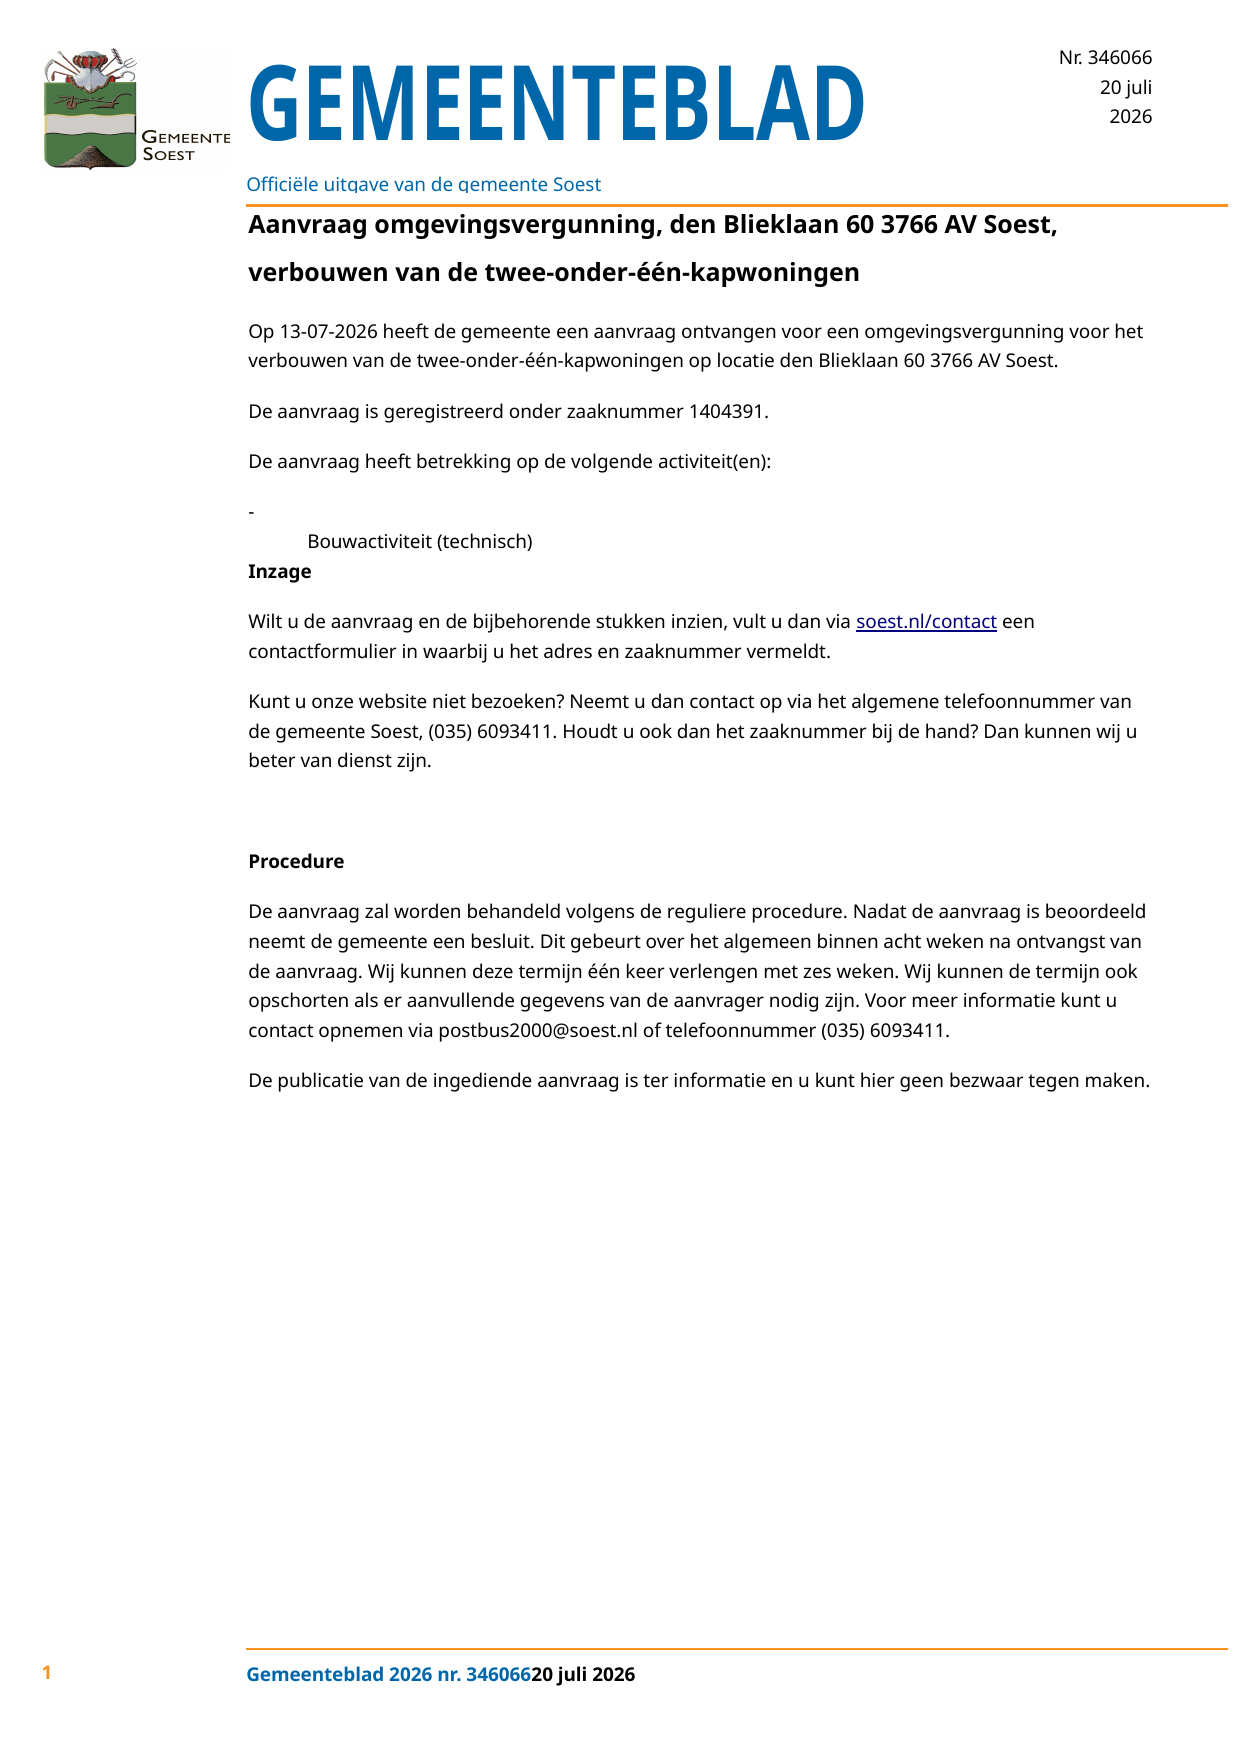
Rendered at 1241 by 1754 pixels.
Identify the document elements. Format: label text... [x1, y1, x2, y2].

text De aanvraag zal worden behandeld volgens de reguliere procedure. Nadat de aanvraag is beoordeeld neemt de gemeente een besluit. Dit gebeurt over het algemeen binnen acht weken na ontvangst van de aanvraag. Wij kunnen deze termijn één keer verlengen met zes weken. Wij kunnen de termijn ook opschorten als er aanvullende gegevens van de aanvrager nodig zijn. Voor meer informatie kunt u contact opnemen via postbus2000@soest.nl of telefoonnummer (035) 6093411. [248, 899, 1152, 1043]
text De publicatie van de ingediende aanvraag is ter informatie en u kunt hier geen bezwaar tegen maken. [248, 1067, 1152, 1093]
text Op 13-07-2026 heeft de gemeente een aanvraag ontvangen voor een omgevingsvergunning voor het verbouwen van de twee-onder-één-kapwoningen op locatie den Blieklaan 60 3766 AV Soest. [248, 318, 1152, 373]
picture [41, 47, 231, 172]
text Procedure [248, 848, 1152, 874]
text Kunt u onze website niet bezoeken? Neemt u dan contact op via het algemene telefoonnummer van de gemeente Soest, (035) 6093411. Houdt u ook dan het zaaknummer bij de hand? Dan kunnen wij u beter van dienst zijn. [248, 688, 1152, 773]
list Bouwactiviteit (technisch) [248, 528, 1152, 554]
text Wilt u de aanvraag en de bijbehorende stukken inzien, vult u dan via soest.nl/contact een contactformulier in waarbij u het adres en zaaknummer vermeldt. [248, 608, 1152, 664]
text Inzage [248, 558, 1152, 584]
text De aanvraag heeft betrekking op de volgende activiteit(en): [248, 448, 1152, 474]
text Aanvraag omgevingsvergunning, den Blieklaan 60 3766 AV Soest, verbouwen van de twee-onder-één-kapwoningen [248, 207, 1152, 288]
text De aanvraag is geregistreerd onder zaaknummer 1404391. [248, 398, 1152, 424]
